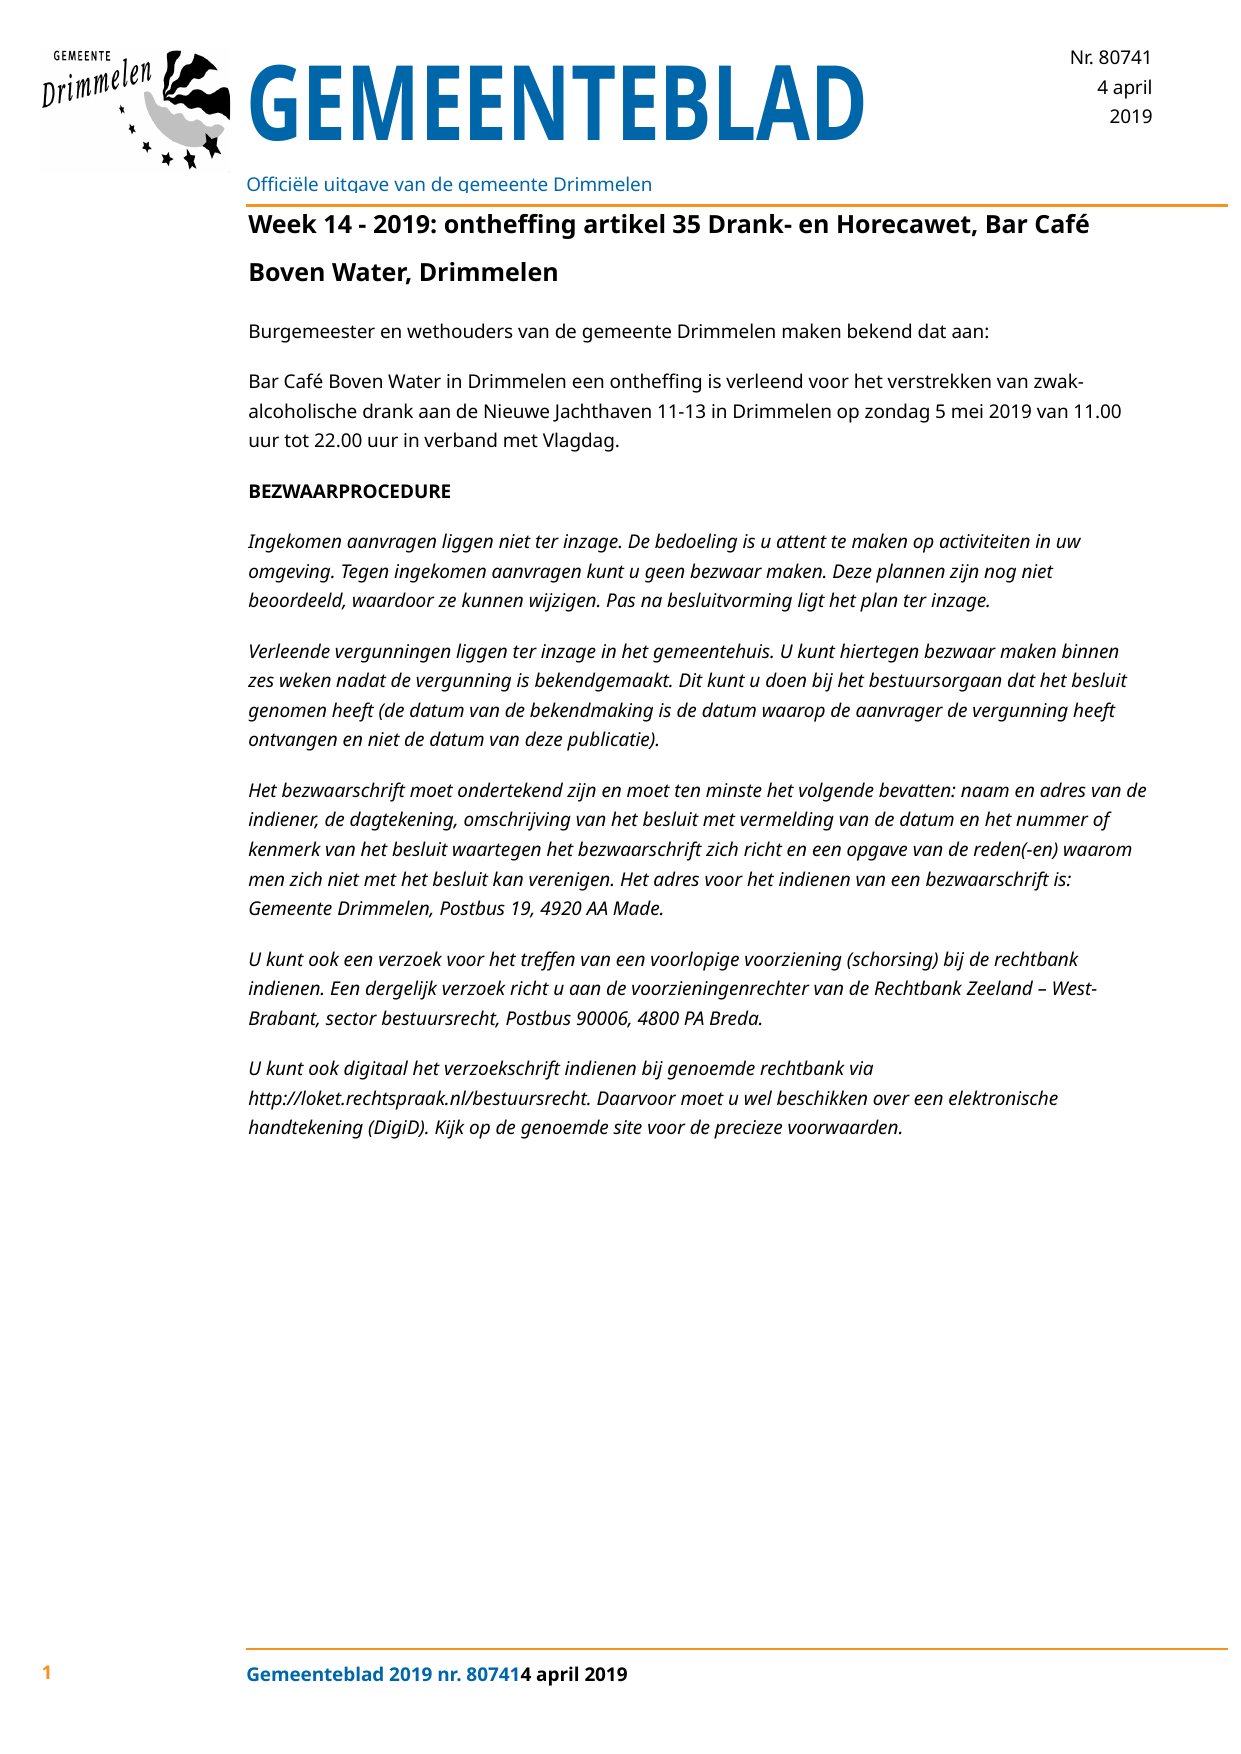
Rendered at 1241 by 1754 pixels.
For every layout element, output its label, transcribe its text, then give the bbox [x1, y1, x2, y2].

text U kunt ook digitaal het verzoekschrift indienen bij genoemde rechtbank via http://loket.rechtspraak.nl/bestuursrecht. Daarvoor moet u wel beschikken over een elektronische handtekening (DigiD). Kijk op de genoemde site voor de precieze voorwaarden. [248, 1055, 1152, 1140]
text Week 14 - 2019: ontheffing artikel 35 Drank- en Horecawet, Bar Café Boven Water, Drimmelen [248, 207, 1152, 288]
text Het bezwaarschrift moet ondertekend zijn en moet ten minste het volgende bevatten: naam en adres van de indiener, de dagtekening, omschrijving van het besluit met vermelding van de datum en het nummer of kenmerk van het besluit waartegen het bezwaarschrift zich richt en een opgave van de reden(-en) waarom men zich niet met het besluit kan verenigen. Het adres voor het indienen van een bezwaarschrift is: Gemeente Drimmelen, Postbus 19, 4920 AA Made. [248, 777, 1152, 921]
picture [41, 47, 231, 172]
text Ingekomen aanvragen liggen niet ter inzage. De bedoeling is u attent te maken op activiteiten in uw omgeving. Tegen ingekomen aanvragen kunt u geen bezwaar maken. Deze plannen zijn nog niet beoordeeld, waardoor ze kunnen wijzigen. Pas na besluitvorming ligt het plan ter inzage. [248, 528, 1152, 613]
text BEZWAARPROCEDURE [248, 478, 1152, 504]
text Bar Café Boven Water in Drimmelen een ontheffing is verleend voor het verstrekken van zwak-alcoholische drank aan de Nieuwe Jachthaven 11-13 in Drimmelen op zondag 5 mei 2019 van 11.00 uur tot 22.00 uur in verband met Vlagdag. [248, 368, 1152, 453]
text U kunt ook een verzoek voor het treffen van een voorlopige voorziening (schorsing) bij de rechtbank indienen. Een dergelijk verzoek richt u aan de voorzieningenrechter van de Rechtbank Zeeland – West-Brabant, sector bestuursrecht, Postbus 90006, 4800 PA Breda. [248, 946, 1152, 1031]
text Burgemeester en wethouders van de gemeente Drimmelen maken bekend dat aan: [248, 318, 1152, 344]
text Verleende vergunningen liggen ter inzage in het gemeentehuis. U kunt hiertegen bezwaar maken binnen zes weken nadat de vergunning is bekendgemaakt. Dit kunt u doen bij het bestuursorgaan dat het besluit genomen heeft (de datum van de bekendmaking is de datum waarop de aanvrager de vergunning heeft ontvangen en niet de datum van deze publicatie). [248, 638, 1152, 752]
